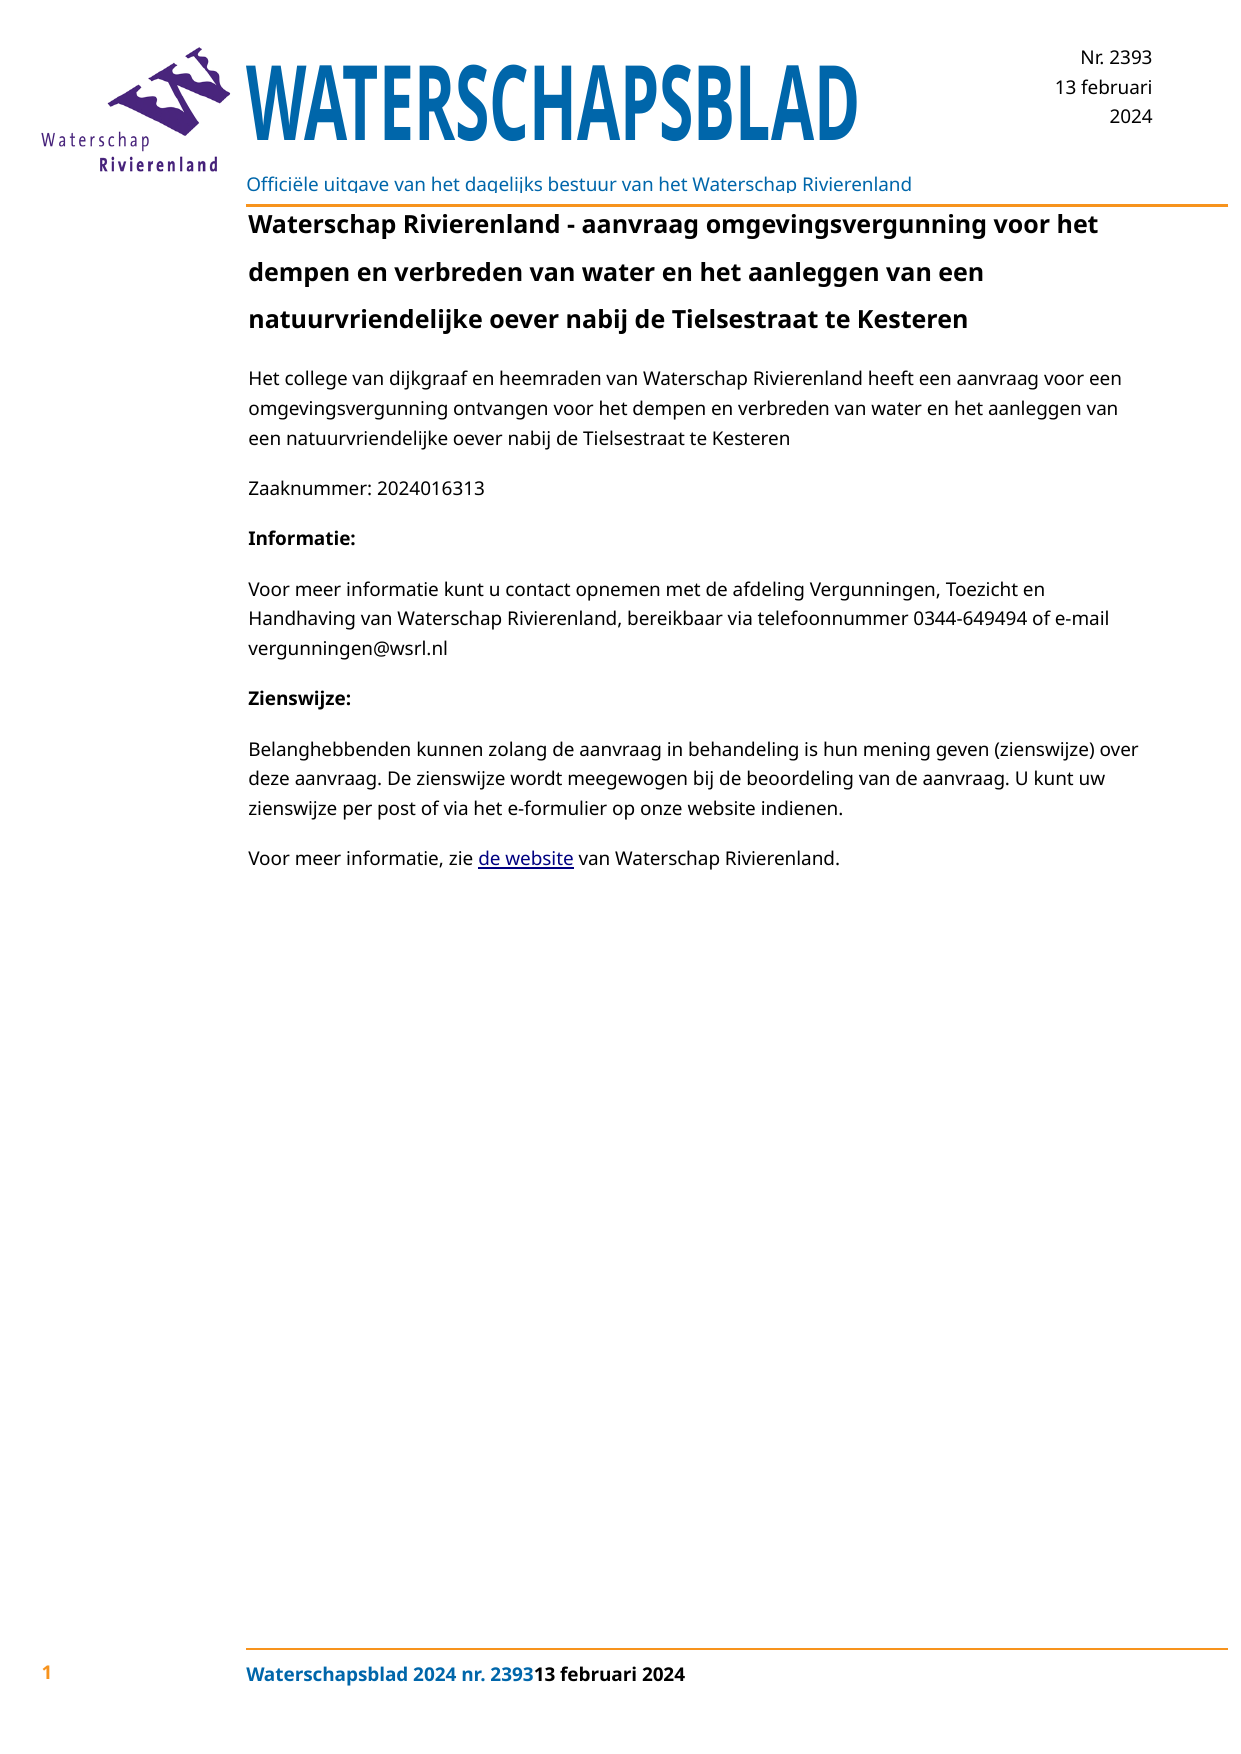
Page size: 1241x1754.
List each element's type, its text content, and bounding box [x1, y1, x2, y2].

text Voor meer informatie kunt u contact opnemen met de afdeling Vergunningen, Toezicht en Handhaving van Waterschap Rivierenland, bereikbaar via telefoonnummer 0344-649494 of e-mail vergunningen@wsrl.nl [248, 576, 1152, 661]
text Zaaknummer: 2024016313 [248, 475, 1152, 501]
text Het college van dijkgraaf en heemraden van Waterschap Rivierenland heeft een aanvraag voor een omgevingsvergunning ontvangen voor het dempen en verbreden van water en het aanleggen van een natuurvriendelijke oever nabij de Tielsestraat te Kesteren [248, 366, 1152, 450]
text Informatie: [248, 526, 1152, 551]
text Zienswijze: [248, 686, 1152, 711]
text Waterschap Rivierenland - aanvraag omgevingsvergunning voor het dempen en verbreden van water en het aanleggen van een natuurvriendelijke oever nabij de Tielsestraat te Kesteren [248, 207, 1152, 336]
text Belanghebbenden kunnen zolang de aanvraag in behandeling is hun mening geven (zienswijze) over deze aanvraag. De zienswijze wordt meegewogen bij de beoordeling van de aanvraag. U kunt uw zienswijze per post of via het e-formulier op onze website indienen. [248, 736, 1152, 821]
picture [41, 47, 231, 172]
text Voor meer informatie, zie de website van Waterschap Rivierenland. [248, 846, 1152, 871]
